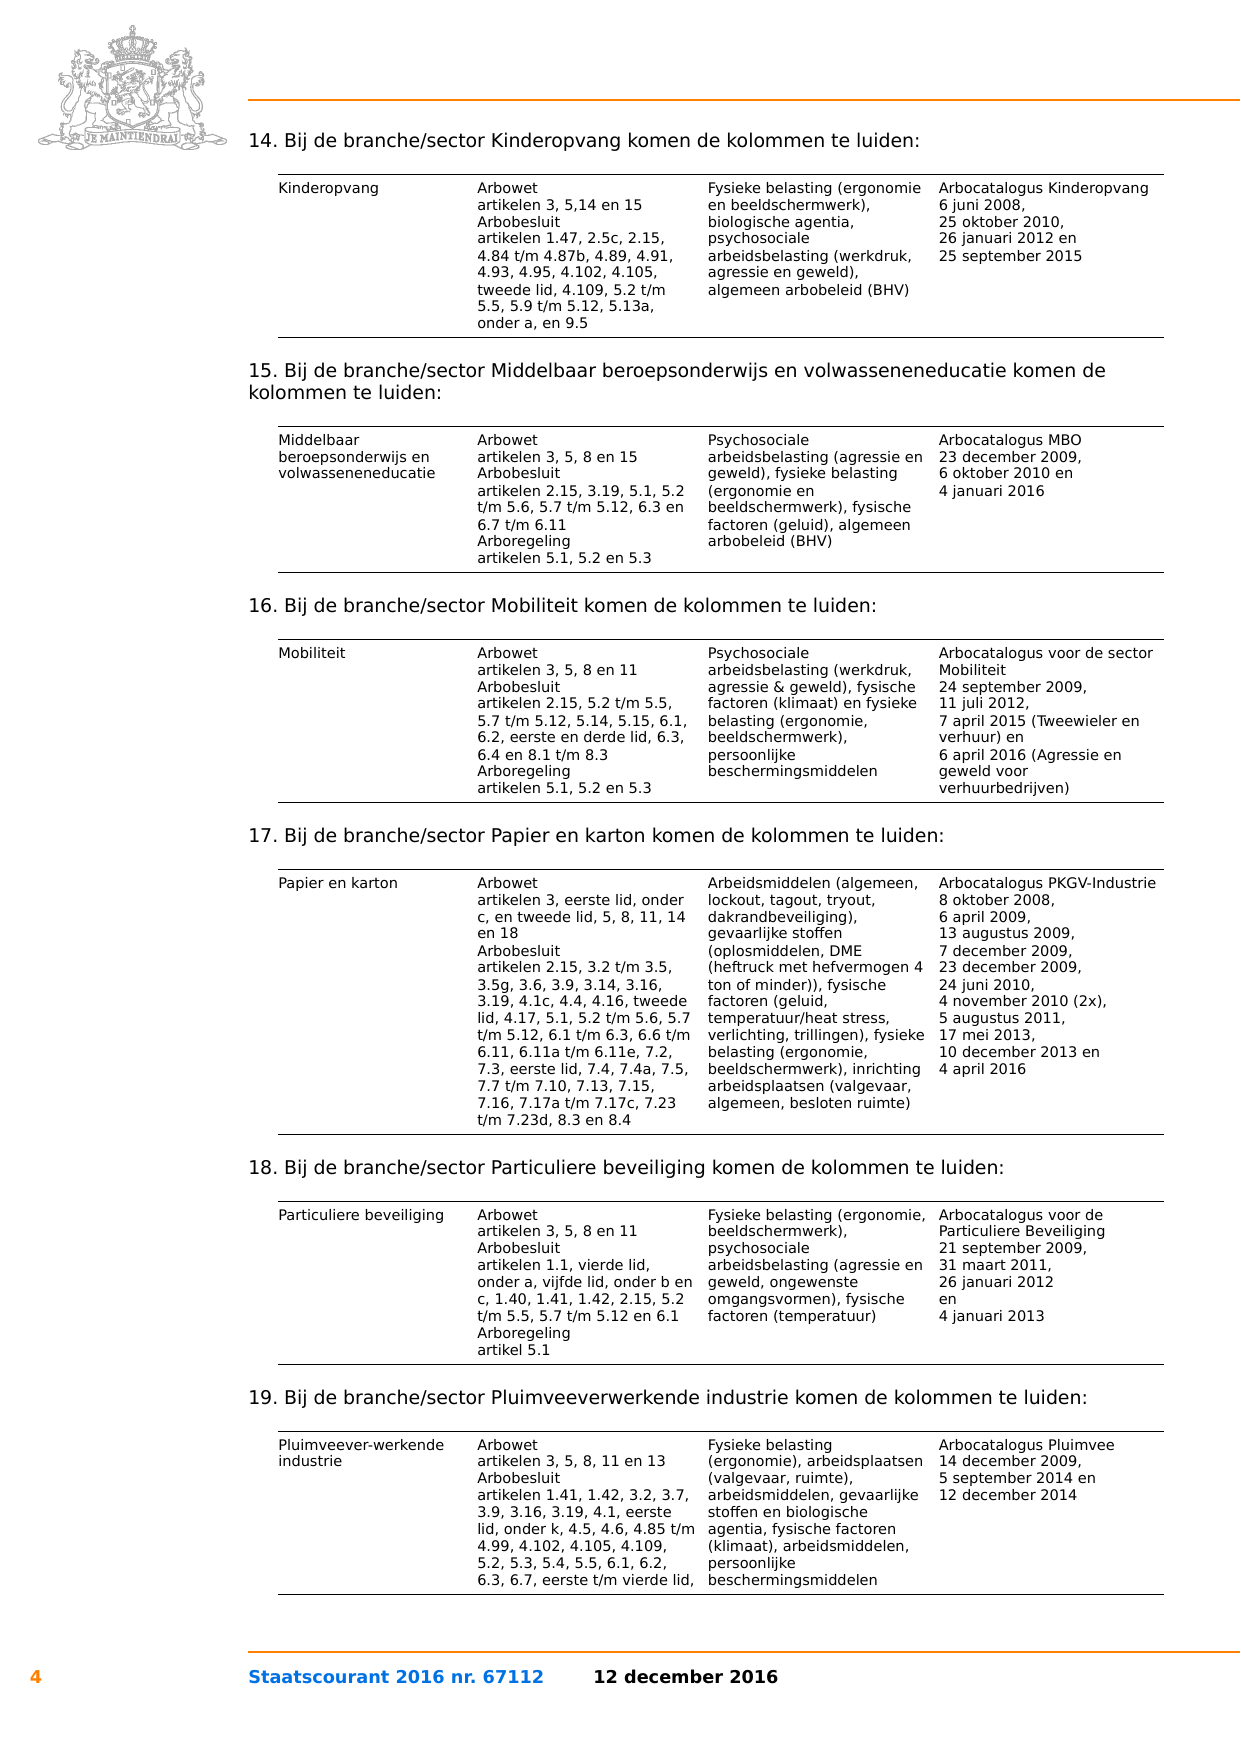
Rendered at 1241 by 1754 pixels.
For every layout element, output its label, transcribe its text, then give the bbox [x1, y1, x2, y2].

table_header Fysieke belasting (ergonomie, beeldschermwerk), psychosociale arbeidsbelasting (agressie en geweld, ongewenste omgangsvormen), fysische factoren (temperatuur) [702, 1202, 933, 1364]
text 18. Bij de branche/sector Particuliere beveiliging komen de kolommen te luiden: [248, 1157, 1163, 1179]
table_header Psychosociale arbeidsbelasting (agressie en geweld), fysieke belasting (ergonomie en beeldschermwerk), fysische factoren (geluid), algemeen arbobeleid (BHV) [702, 427, 933, 572]
table_header Particuliere beveiliging [278, 1202, 471, 1364]
table_header Arbowet artikelen 3, 5, 8 en 15 Arbobesluit artikelen 2.15, 3.19, 5.1, 5.2 t/m 5.6, 5.7 t/m 5.12, 6.3 en 6.7 t/m 6.11 Arboregeling artikelen 5.1, 5.2 en 5.3 [471, 427, 702, 572]
text 15. Bij de branche/sector Middelbaar beroepsonderwijs en volwasseneneducatie komen de kolommen te luiden: [248, 360, 1163, 404]
table_header Pluimveever-werkende industrie [278, 1432, 471, 1594]
text 14. Bij de branche/sector Kinderopvang komen de kolommen te luiden: [248, 130, 1163, 152]
table_header Arbocatalogus MBO 23 december 2009, 6 oktober 2010 en 4 januari 2016 [933, 427, 1163, 572]
table_header Arbocatalogus voor de sector Mobiliteit 24 september 2009, 11 juli 2012, 7 april 2015 (Tweewieler en verhuur) en 6 april 2016 (Agressie en geweld voor verhuurbedrijven) [933, 640, 1163, 802]
table_header Arbocatalogus PKGV-Industrie 8 oktober 2008, 6 april 2009, 13 augustus 2009, 7 december 2009, 23 december 2009, 24 juni 2010, 4 november 2010 (2x), 5 augustus 2011, 17 mei 2013, 10 december 2013 en 4 april 2016 [933, 870, 1163, 1134]
table_header Arbeidsmiddelen (algemeen, lockout, tagout, tryout, dakrandbeveiliging), gevaarlijke stoffen (oplosmiddelen, DME (heftruck met hefvermogen 4 ton of minder)), fysische factoren (geluid, temperatuur/heat stress, verlichting, trillingen), fysieke belasting (ergonomie, beeldschermwerk), inrichting arbeidsplaatsen (valgevaar, algemeen, besloten ruimte) [702, 870, 933, 1134]
picture [38, 25, 227, 150]
table_header Middelbaar beroepsonderwijs en volwasseneneducatie [278, 427, 471, 572]
table_header Arbocatalogus voor de Particuliere Beveiliging 21 september 2009, 31 maart 2011, 26 januari 2012 en 4 januari 2013 [933, 1202, 1163, 1364]
table_header Arbocatalogus Pluimvee 14 december 2009, 5 september 2014 en 12 december 2014 [933, 1432, 1163, 1594]
table_header Fysieke belasting (ergonomie en beeldschermwerk), biologische agentia, psychosociale arbeidsbelasting (werkdruk, agressie en geweld), algemeen arbobeleid (BHV) [702, 175, 933, 337]
table_header Arbocatalogus Kinderopvang 6 juni 2008, 25 oktober 2010, 26 januari 2012 en 25 september 2015 [933, 175, 1163, 337]
table_header Arbowet artikelen 3, 5, 8, 11 en 13 Arbobesluit artikelen 1.41, 1.42, 3.2, 3.7, 3.9, 3.16, 3.19, 4.1, eerste lid, onder k, 4.5, 4.6, 4.85 t/m 4.99, 4.102, 4.105, 4.109, 5.2, 5.3, 5.4, 5.5, 6.1, 6.2, 6.3, 6.7, eerste t/m vierde lid, [471, 1432, 702, 1594]
table_header Papier en karton [278, 870, 471, 1134]
table_header Arbowet artikelen 3, 5, 8 en 11 Arbobesluit artikelen 1.1, vierde lid, onder a, vijfde lid, onder b en c, 1.40, 1.41, 1.42, 2.15, 5.2 t/m 5.5, 5.7 t/m 5.12 en 6.1 Arboregeling artikel 5.1 [471, 1202, 702, 1364]
table_header Kinderopvang [278, 175, 471, 337]
text 16. Bij de branche/sector Mobiliteit komen de kolommen te luiden: [248, 595, 1163, 617]
table_header Arbowet artikelen 3, 5,14 en 15 Arbobesluit artikelen 1.47, 2.5c, 2.15, 4.84 t/m 4.87b, 4.89, 4.91, 4.93, 4.95, 4.102, 4.105, tweede lid, 4.109, 5.2 t/m 5.5, 5.9 t/m 5.12, 5.13a, onder a, en 9.5 [471, 175, 702, 337]
table_header Arbowet artikelen 3, 5, 8 en 11 Arbobesluit artikelen 2.15, 5.2 t/m 5.5, 5.7 t/m 5.12, 5.14, 5.15, 6.1, 6.2, eerste en derde lid, 6.3, 6.4 en 8.1 t/m 8.3 Arboregeling artikelen 5.1, 5.2 en 5.3 [471, 640, 702, 802]
table_header Arbowet artikelen 3, eerste lid, onder c, en tweede lid, 5, 8, 11, 14 en 18 Arbobesluit artikelen 2.15, 3.2 t/m 3.5, 3.5g, 3.6, 3.9, 3.14, 3.16, 3.19, 4.1c, 4.4, 4.16, tweede lid, 4.17, 5.1, 5.2 t/m 5.6, 5.7 t/m 5.12, 6.1 t/m 6.3, 6.6 t/m 6.11, 6.11a t/m 6.11e, 7.2, 7.3, eerste lid, 7.4, 7.4a, 7.5, 7.7 t/m 7.10, 7.13, 7.15, 7.16, 7.17a t/m 7.17c, 7.23 t/m 7.23d, 8.3 en 8.4 [471, 870, 702, 1134]
table_header Psychosociale arbeidsbelasting (werkdruk, agressie & geweld), fysische factoren (klimaat) en fysieke belasting (ergonomie, beeldschermwerk), persoonlijke beschermingsmiddelen [702, 640, 933, 802]
table_header Mobiliteit [278, 640, 471, 802]
text 19. Bij de branche/sector Pluimveeverwerkende industrie komen de kolommen te luiden: [248, 1387, 1163, 1409]
table_header Fysieke belasting (ergonomie), arbeidsplaatsen (valgevaar, ruimte), arbeidsmiddelen, gevaarlijke stoffen en biologische agentia, fysische factoren (klimaat), arbeidsmiddelen, persoonlijke beschermingsmiddelen [702, 1432, 933, 1594]
text 17. Bij de branche/sector Papier en karton komen de kolommen te luiden: [248, 825, 1163, 847]
